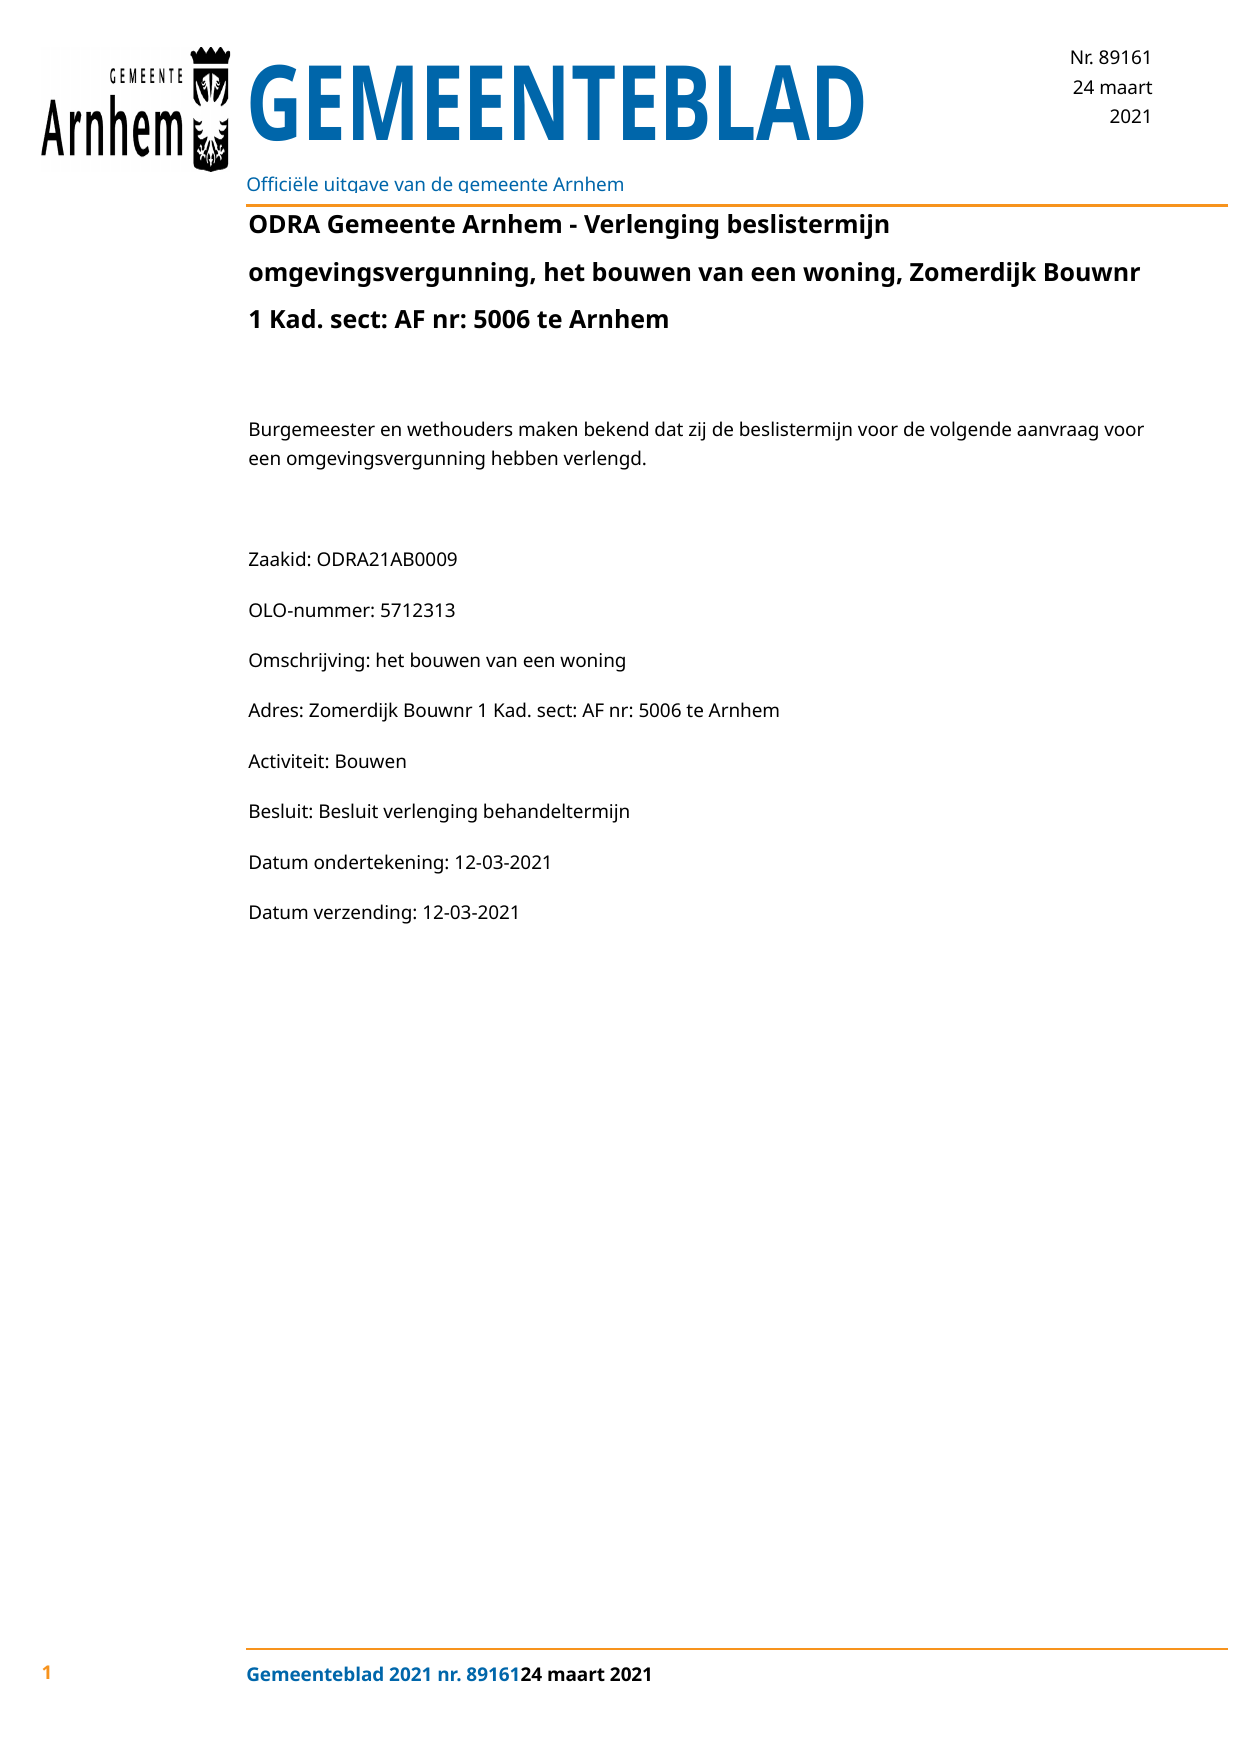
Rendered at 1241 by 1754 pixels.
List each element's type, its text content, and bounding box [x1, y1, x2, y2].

text Activiteit: Bouwen [248, 748, 1152, 774]
text ODRA Gemeente Arnhem - Verlenging beslistermijn omgevingsvergunning, het bouwen van een woning, Zomerdijk Bouwnr 1 Kad. sect: AF nr: 5006 te Arnhem [248, 207, 1152, 336]
text OLO-nummer: 5712313 [248, 597, 1152, 622]
text Zaakid: ODRA21AB0009 [248, 546, 1152, 572]
text Omschrijving: het bouwen van een woning [248, 647, 1152, 673]
text Burgemeester en wethouders maken bekend dat zij de beslistermijn voor de volgende aanvraag voor een omgevingsvergunning hebben verlengd. [248, 416, 1152, 471]
text Datum verzending: 12-03-2021 [248, 899, 1152, 925]
picture [41, 47, 231, 172]
text Besluit: Besluit verlenging behandeltermijn [248, 798, 1152, 824]
text Adres: Zomerdijk Bouwnr 1 Kad. sect: AF nr: 5006 te Arnhem [248, 698, 1152, 723]
text Datum ondertekening: 12-03-2021 [248, 849, 1152, 874]
